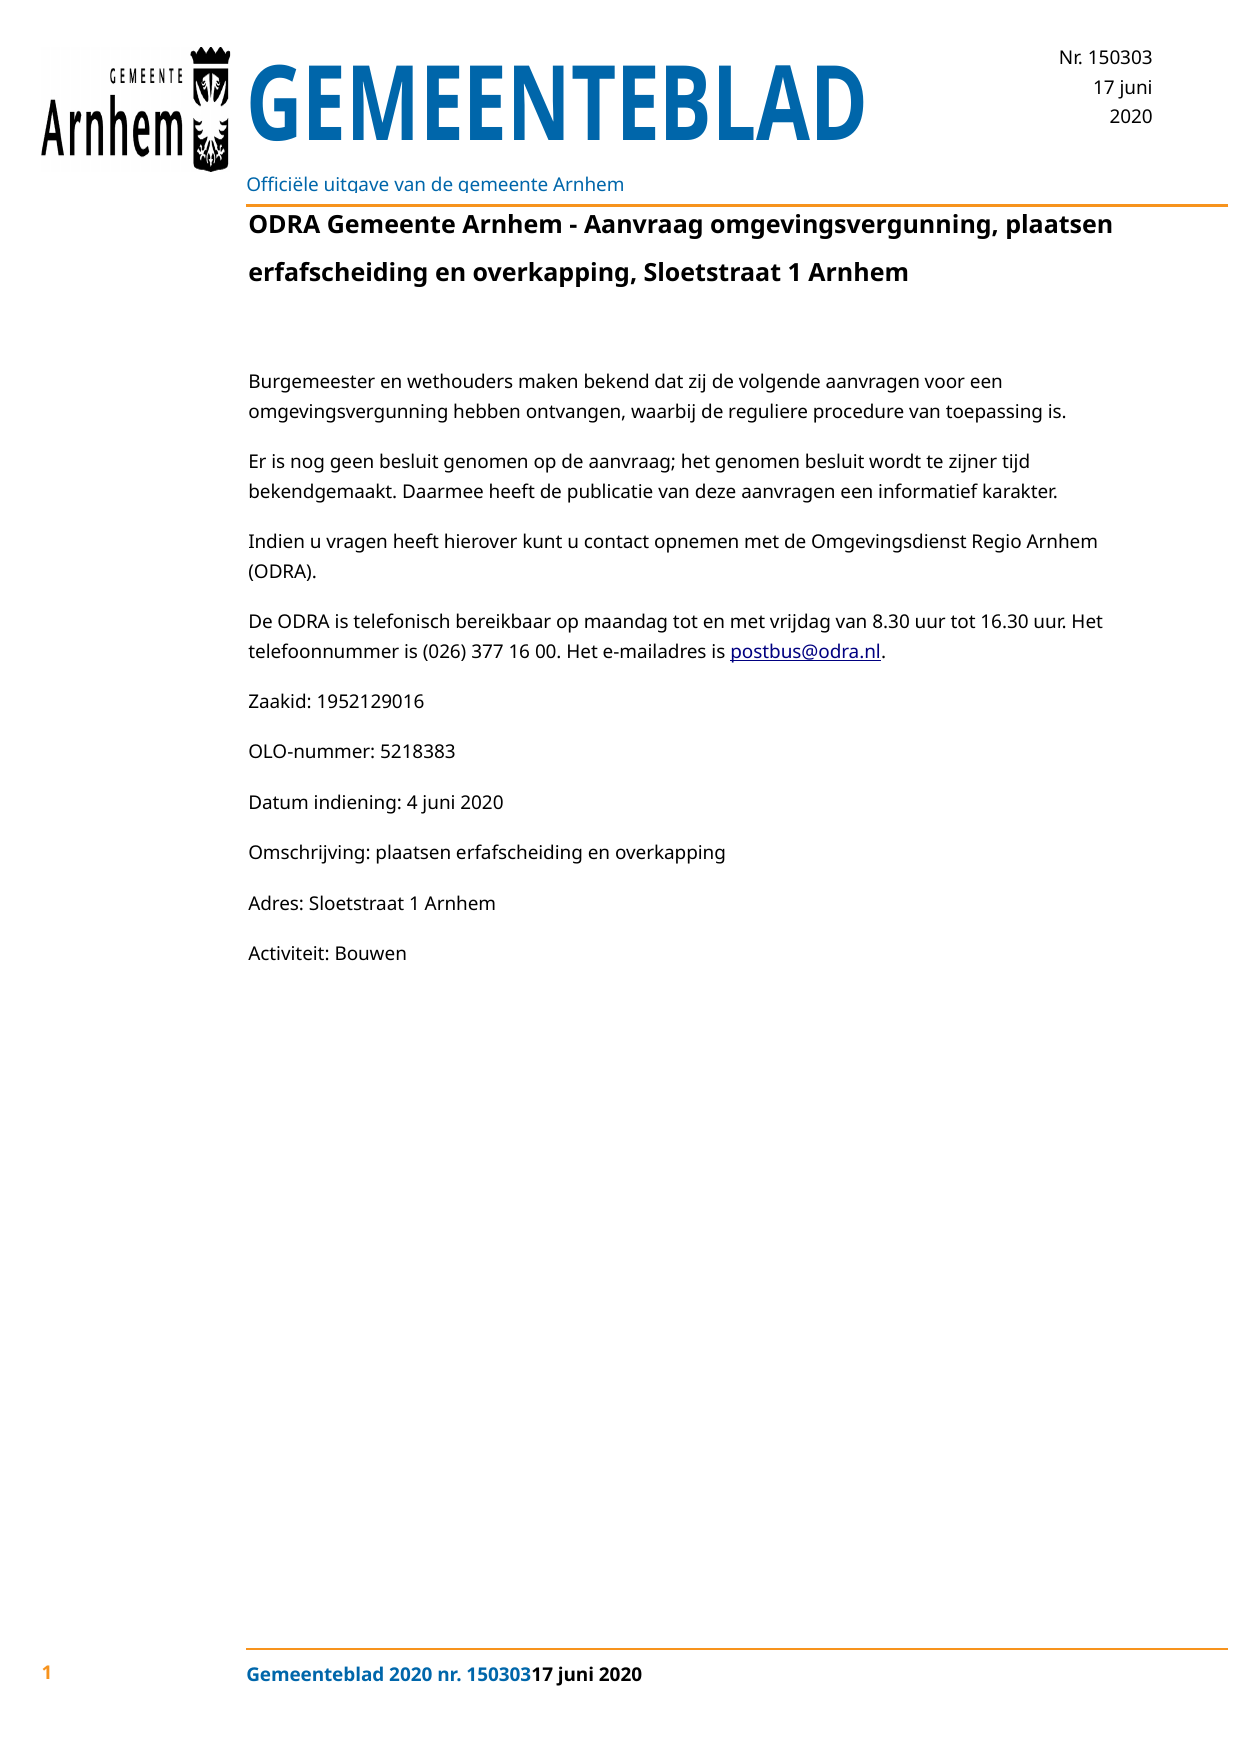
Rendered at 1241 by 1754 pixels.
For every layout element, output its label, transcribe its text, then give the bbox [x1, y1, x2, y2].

text Omschrijving: plaatsen erfafscheiding en overkapping [248, 839, 1152, 865]
text Indien u vragen heeft hierover kunt u contact opnemen met de Omgevingsdienst Regio Arnhem (ODRA). [248, 528, 1152, 584]
text Datum indiening: 4 juni 2020 [248, 789, 1152, 815]
text Activiteit: Bouwen [248, 940, 1152, 966]
text Burgemeester en wethouders maken bekend dat zij de volgende aanvragen voor een omgevingsvergunning hebben ontvangen, waarbij de reguliere procedure van toepassing is. [248, 368, 1152, 424]
picture [41, 47, 231, 172]
text Zaakid: 1952129016 [248, 688, 1152, 714]
text Adres: Sloetstraat 1 Arnhem [248, 890, 1152, 916]
text Er is nog geen besluit genomen op de aanvraag; het genomen besluit wordt te zijner tijd bekendgemaakt. Daarmee heeft de publicatie van deze aanvragen een informatief karakter. [248, 448, 1152, 504]
text ODRA Gemeente Arnhem - Aanvraag omgevingsvergunning, plaatsen erfafscheiding en overkapping, Sloetstraat 1 Arnhem [248, 207, 1152, 288]
text OLO-nummer: 5218383 [248, 739, 1152, 764]
text De ODRA is telefonisch bereikbaar op maandag tot en met vrijdag van 8.30 uur tot 16.30 uur. Het telefoonnummer is (026) 377 16 00. Het e-mailadres is postbus@odra.nl. [248, 608, 1152, 664]
